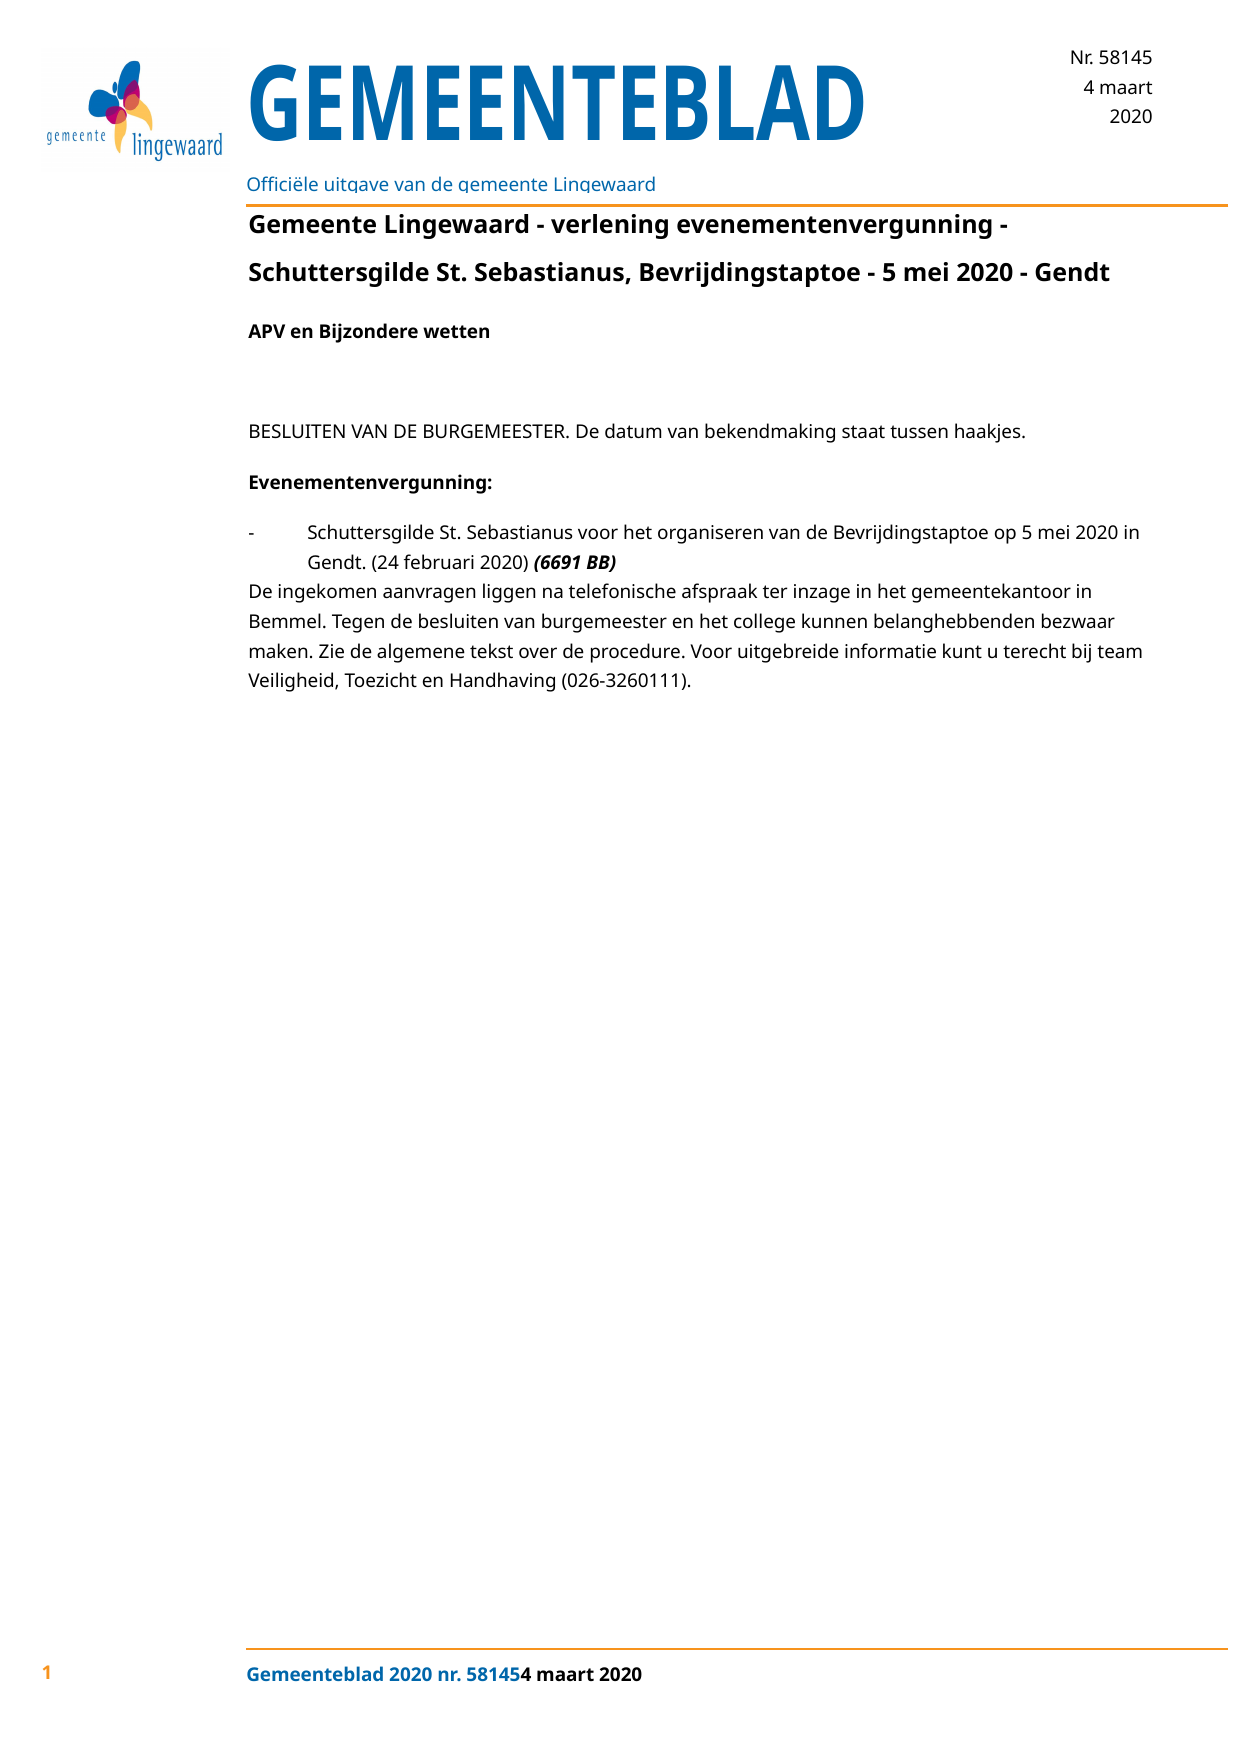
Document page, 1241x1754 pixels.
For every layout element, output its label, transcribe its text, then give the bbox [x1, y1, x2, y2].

list Schuttersgilde St. Sebastianus voor het organiseren van de Bevrijdingstaptoe op 5 mei 2020 in Gendt. (24 februari 2020) (6691 BB) [248, 519, 1152, 575]
text De ingekomen aanvragen liggen na telefonische afspraak ter inzage in het gemeentekantoor in Bemmel. Tegen de besluiten van burgemeester en het college kunnen belanghebbenden bezwaar maken. Zie de algemene tekst over de procedure. Voor uitgebreide informatie kunt u terecht bij team Veiligheid, Toezicht en Handhaving (026-3260111). [248, 579, 1152, 693]
text APV en Bijzondere wetten [248, 318, 1152, 344]
text Evenementenvergunning: [248, 469, 1152, 495]
text BESLUITEN VAN DE BURGEMEESTER. De datum van bekendmaking staat tussen haakjes. [248, 419, 1152, 444]
picture [41, 47, 231, 172]
text Gemeente Lingewaard - verlening evenementenvergunning - Schuttersgilde St. Sebastianus, Bevrijdingstaptoe - 5 mei 2020 - Gendt [248, 207, 1152, 288]
